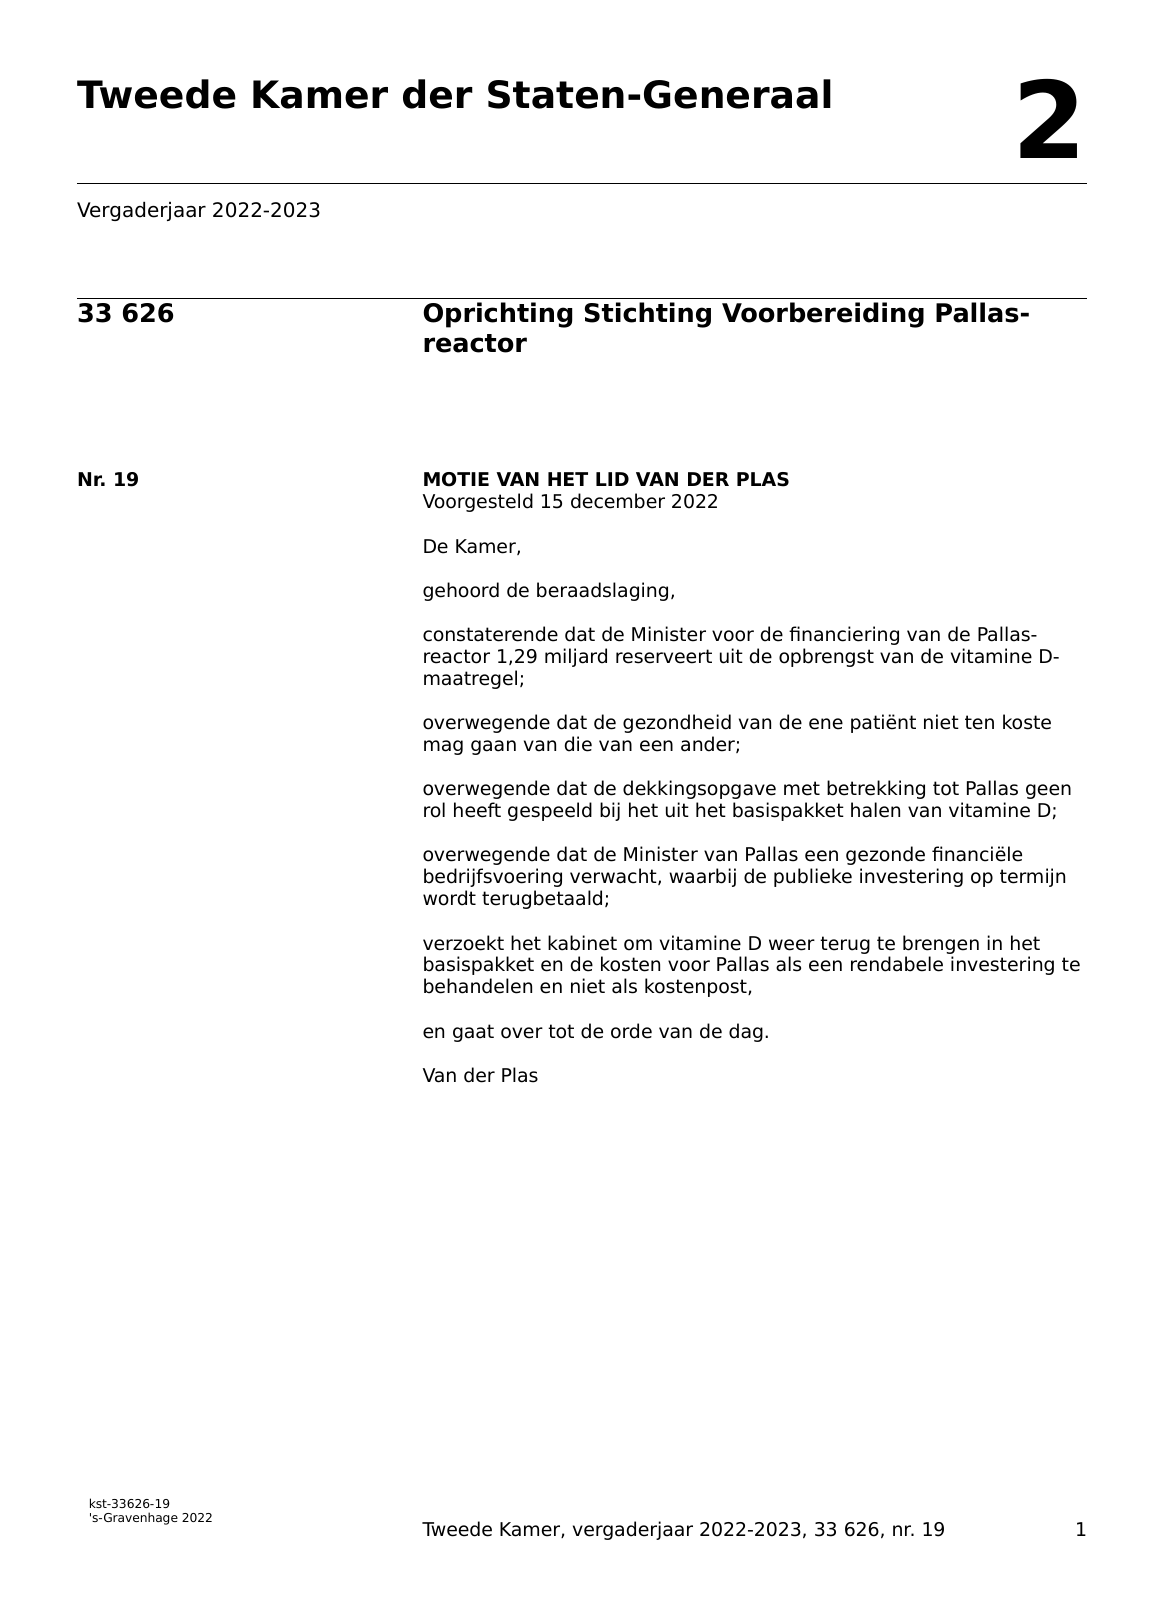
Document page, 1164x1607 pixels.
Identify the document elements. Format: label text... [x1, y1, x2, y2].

text Van der Plas [422, 1065, 1087, 1087]
table_header 2 [886, 59, 1087, 183]
text 's-Gravenhage 2022 [88, 1511, 323, 1525]
text De Kamer, [422, 536, 1087, 557]
text overwegende dat de gezondheid van de ene patiënt niet ten koste mag gaan van die van een ander; [422, 712, 1087, 756]
text constaterende dat de Minister voor de financiering van de Pallas-reactor 1,29 miljard reserveert uit de opbrengst van de vitamine D-maatregel; [422, 624, 1087, 690]
table_header Tweede Kamer der Staten-Generaal [77, 59, 886, 183]
table_cell Vergaderjaar 2022-2023 [77, 184, 1087, 298]
subtitle 33 626 Oprichting Stichting Voorbereiding Pallas-reactor [77, 299, 1087, 358]
text en gaat over tot de orde van de dag. [422, 1021, 1087, 1042]
subtitle Nr. 19 MOTIE VAN HET LID VAN DER PLAS [77, 469, 1087, 491]
text overwegende dat de dekkingsopgave met betrekking tot Pallas geen rol heeft gespeeld bij het uit het basispakket halen van vitamine D; [422, 778, 1087, 822]
text gehoord de beraadslaging, [422, 580, 1087, 602]
text verzoekt het kabinet om vitamine D weer terug te brengen in het basispakket en de kosten voor Pallas als een rendabele investering te behandelen en niet als kostenpost, [422, 932, 1087, 998]
text overwegende dat de Minister van Pallas een gezonde financiële bedrijfsvoering verwacht, waarbij de publieke investering op termijn wordt terugbetaald; [422, 844, 1087, 910]
text Voorgesteld 15 december 2022 [422, 491, 1087, 513]
text kst-33626-19 [88, 1497, 323, 1511]
